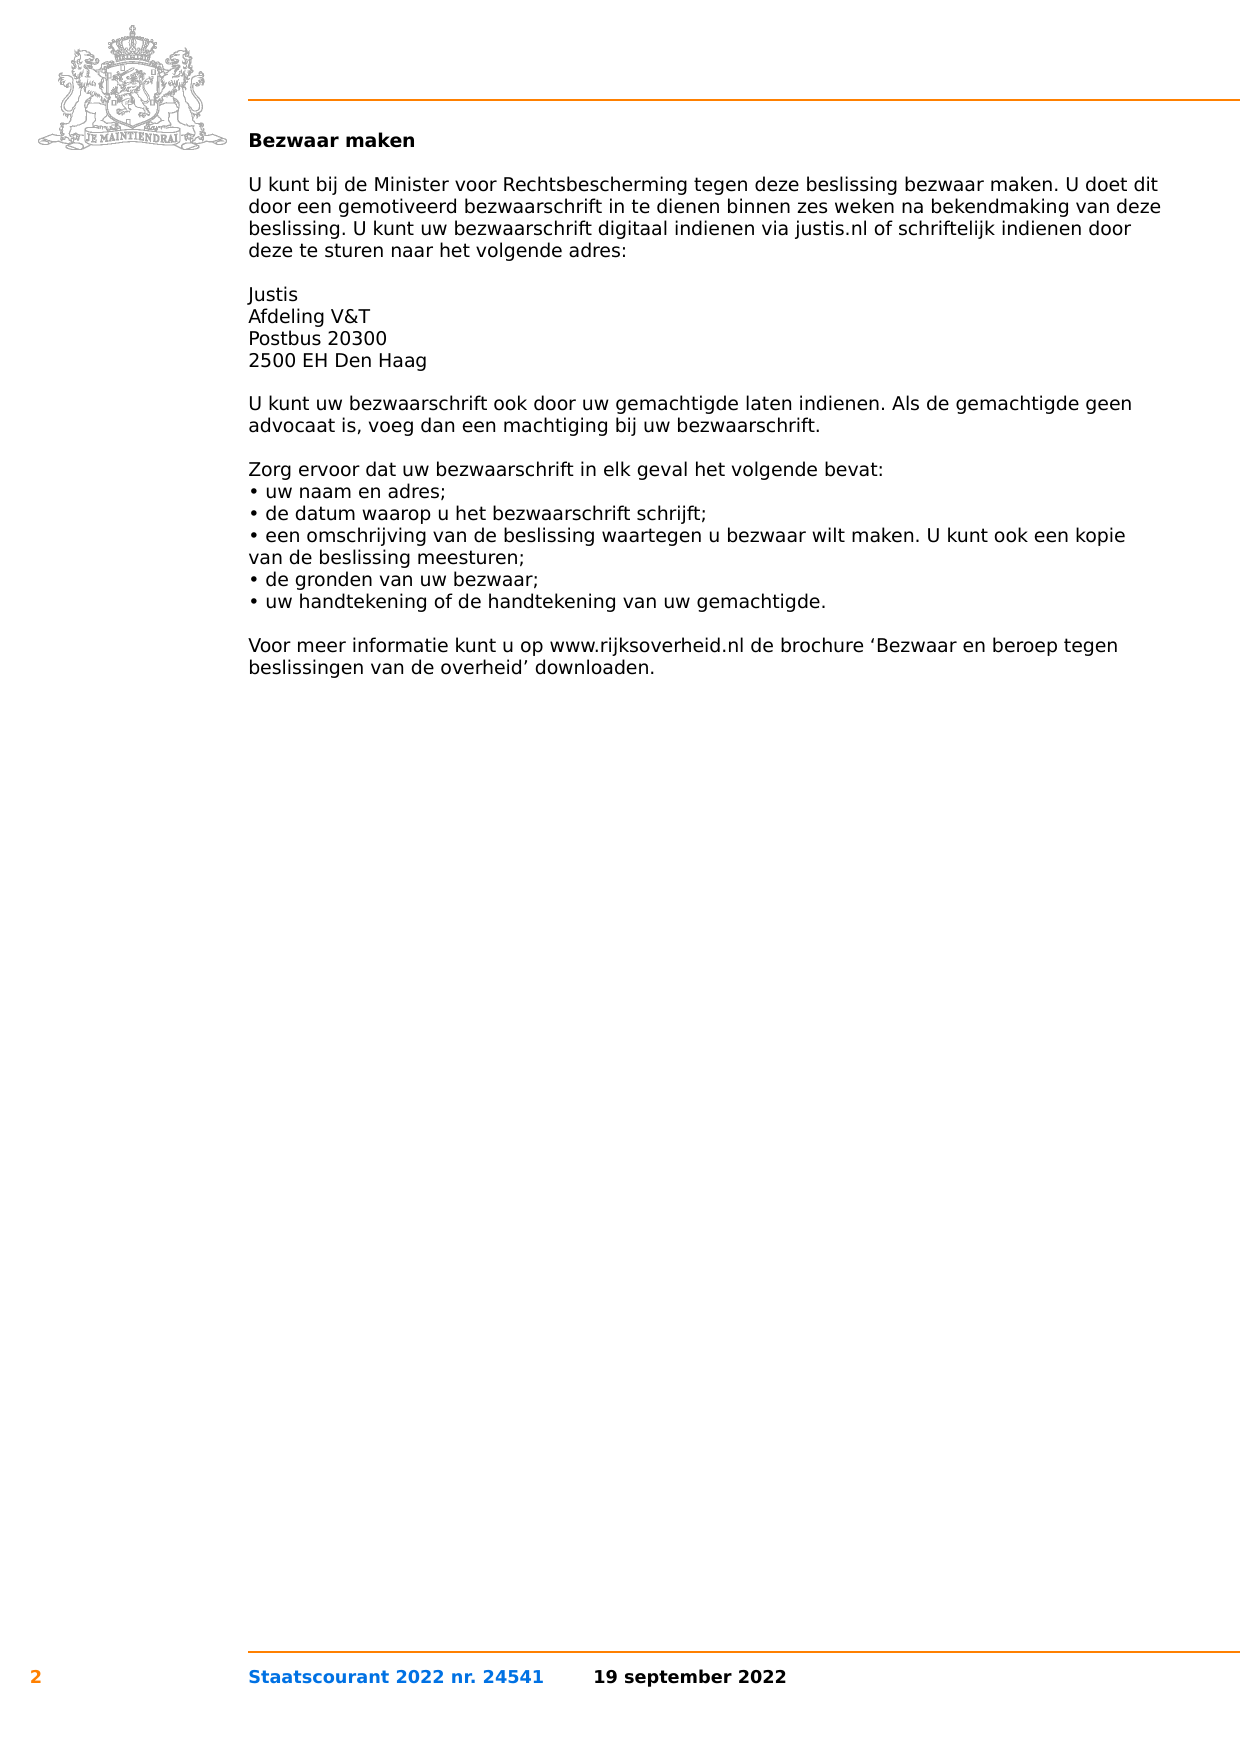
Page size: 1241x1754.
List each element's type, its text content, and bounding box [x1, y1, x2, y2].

text • een omschrijving van de beslissing waartegen u bezwaar wilt maken. U kunt ook een kopie van de beslissing meesturen; [248, 525, 1163, 569]
text • uw naam en adres; [248, 481, 1163, 503]
text • uw handtekening of de handtekening van uw gemachtigde. [248, 591, 1163, 613]
text Zorg ervoor dat uw bezwaarschrift in elk geval het volgende bevat: [248, 459, 1163, 481]
text Bezwaar maken [248, 130, 1163, 152]
picture [38, 25, 227, 150]
text 2500 EH Den Haag [248, 349, 1163, 371]
text U kunt uw bezwaarschrift ook door uw gemachtigde laten indienen. Als de gemachtigde geen advocaat is, voeg dan een machtiging bij uw bezwaarschrift. [248, 393, 1163, 437]
text Postbus 20300 [248, 327, 1163, 349]
text Afdeling V&T [248, 306, 1163, 327]
text • de gronden van uw bezwaar; [248, 569, 1163, 591]
text • de datum waarop u het bezwaarschrift schrijft; [248, 503, 1163, 525]
text Voor meer informatie kunt u op www.rijksoverheid.nl de brochure ‘Bezwaar en beroep tegen beslissingen van de overheid’ downloaden. [248, 635, 1163, 679]
text U kunt bij de Minister voor Rechtsbescherming tegen deze beslissing bezwaar maken. U doet dit door een gemotiveerd bezwaarschrift in te dienen binnen zes weken na bekendmaking van deze beslissing. U kunt uw bezwaarschrift digitaal indienen via justis.nl of schriftelijk indienen door deze te sturen naar het volgende adres: [248, 174, 1163, 262]
text Justis [248, 283, 1163, 306]
